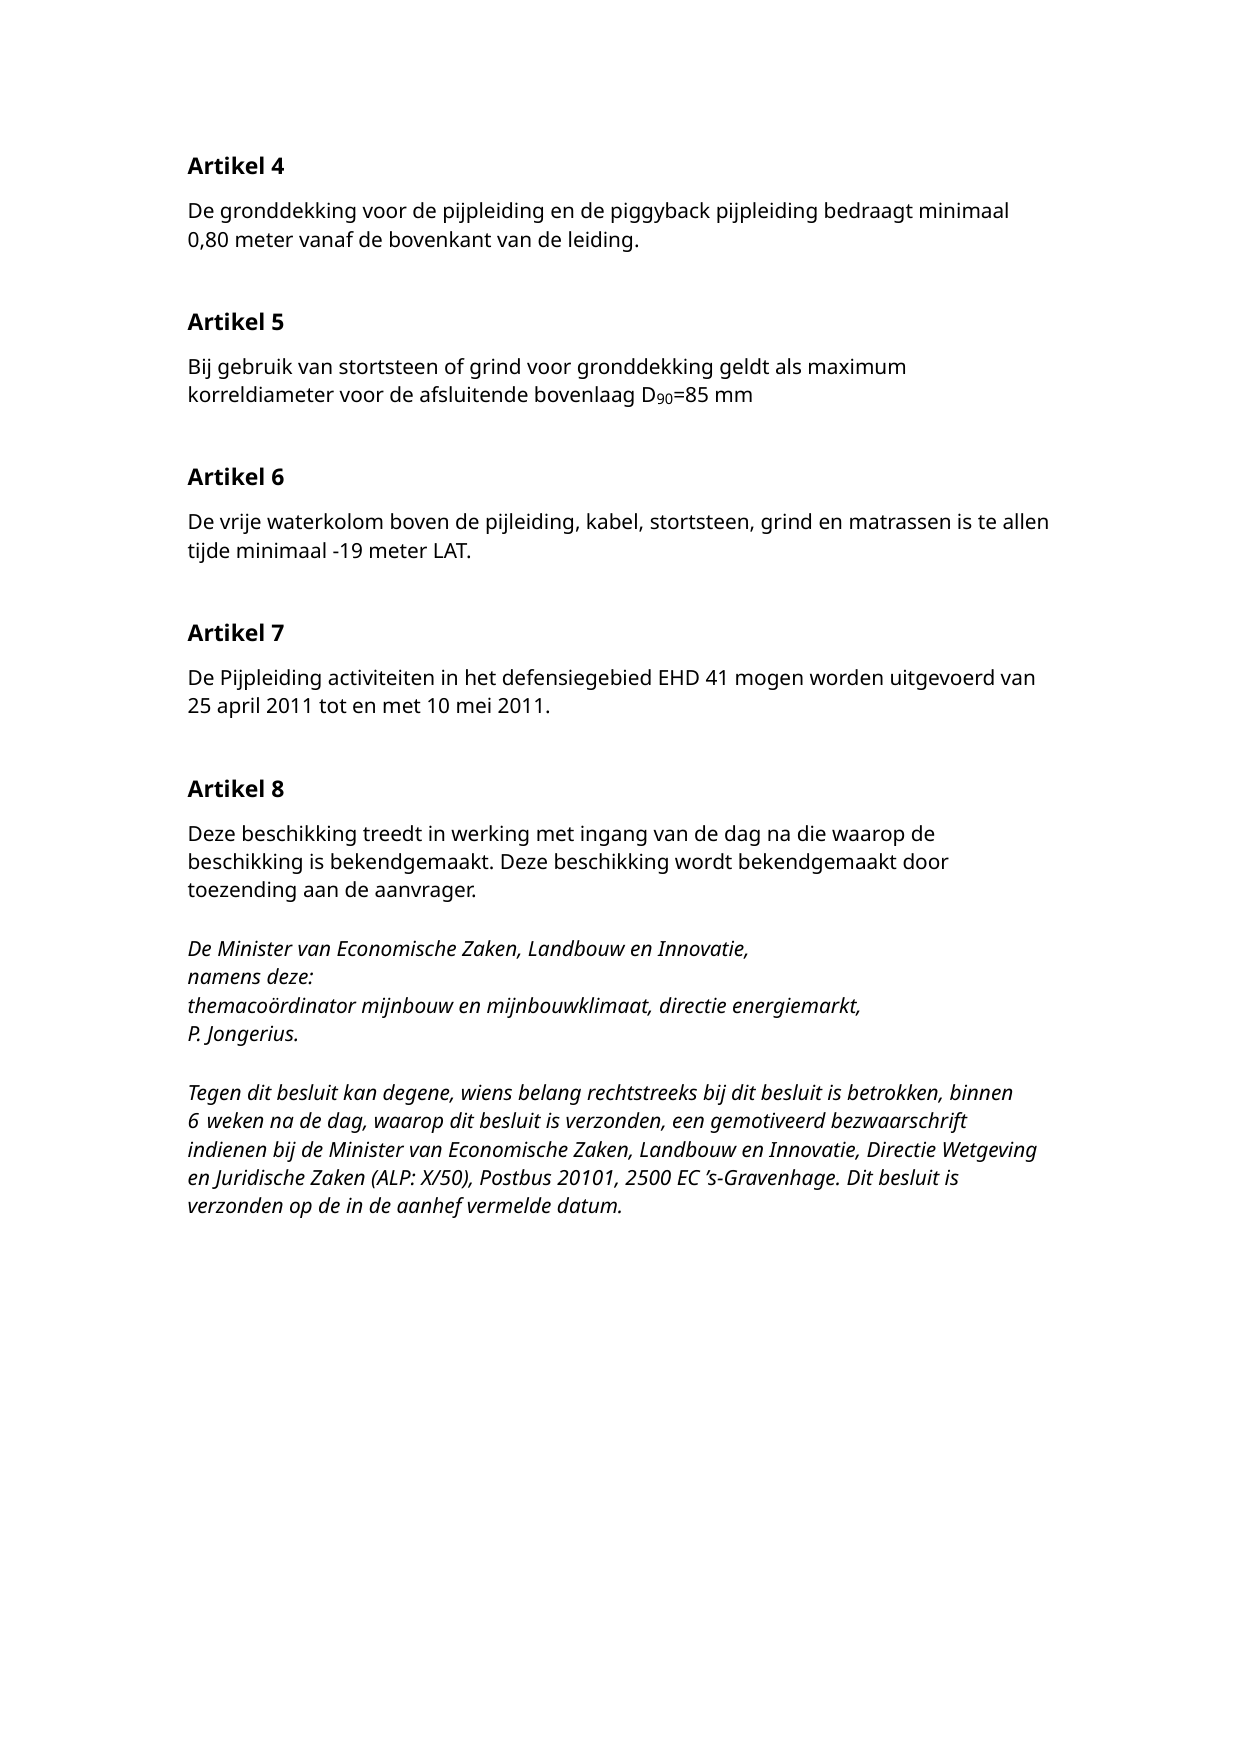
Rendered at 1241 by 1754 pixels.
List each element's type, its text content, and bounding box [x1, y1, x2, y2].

text De gronddekking voor de pijpleiding en de piggyback pijpleiding bedraagt minimaal 0,80 meter vanaf de bovenkant van de leiding. [187, 196, 1053, 253]
text De Minister van Economische Zaken, Landbouw en Innovatie, [187, 934, 1053, 962]
text P. Jongerius. [187, 1019, 1053, 1048]
text namens deze: [187, 962, 1053, 991]
subtitle Artikel 5 [187, 306, 1053, 337]
text De vrije waterkolom boven de pijleiding, kabel, stortsteen, grind en matrassen is te allen tijde minimaal -19 meter LAT. [187, 507, 1053, 564]
text themacoördinator mijnbouw en mijnbouwklimaat, directie energiemarkt, [187, 991, 1053, 1019]
subtitle Artikel 4 [187, 150, 1053, 181]
text Bij gebruik van stortsteen of grind voor gronddekking geldt als maximum korreldiameter voor de afsluitende bovenlaag D90=85 mm [187, 352, 1053, 409]
text De Pijpleiding activiteiten in het defensiegebied EHD 41 mogen worden uitgevoerd van 25 april 2011 tot en met 10 mei 2011. [187, 663, 1053, 720]
text Tegen dit besluit kan degene, wiens belang rechtstreeks bij dit besluit is betrokken, binnen 6 weken na de dag, waarop dit besluit is verzonden, een gemotiveerd bezwaarschrift indienen bij de Minister van Economische Zaken, Landbouw en Innovatie, Directie Wetgeving en Juridische Zaken (ALP: X/50), Postbus 20101, 2500 EC ’s-Gravenhage. Dit besluit is verzonden op de in de aanhef vermelde datum. [187, 1078, 1053, 1220]
subtitle Artikel 7 [187, 617, 1053, 648]
subtitle Artikel 6 [187, 461, 1053, 492]
subtitle Artikel 8 [187, 772, 1053, 804]
text Deze beschikking treedt in werking met ingang van de dag na die waarop de beschikking is bekendgemaakt. Deze beschikking wordt bekendgemaakt door toezending aan de aanvrager. [187, 819, 1053, 904]
